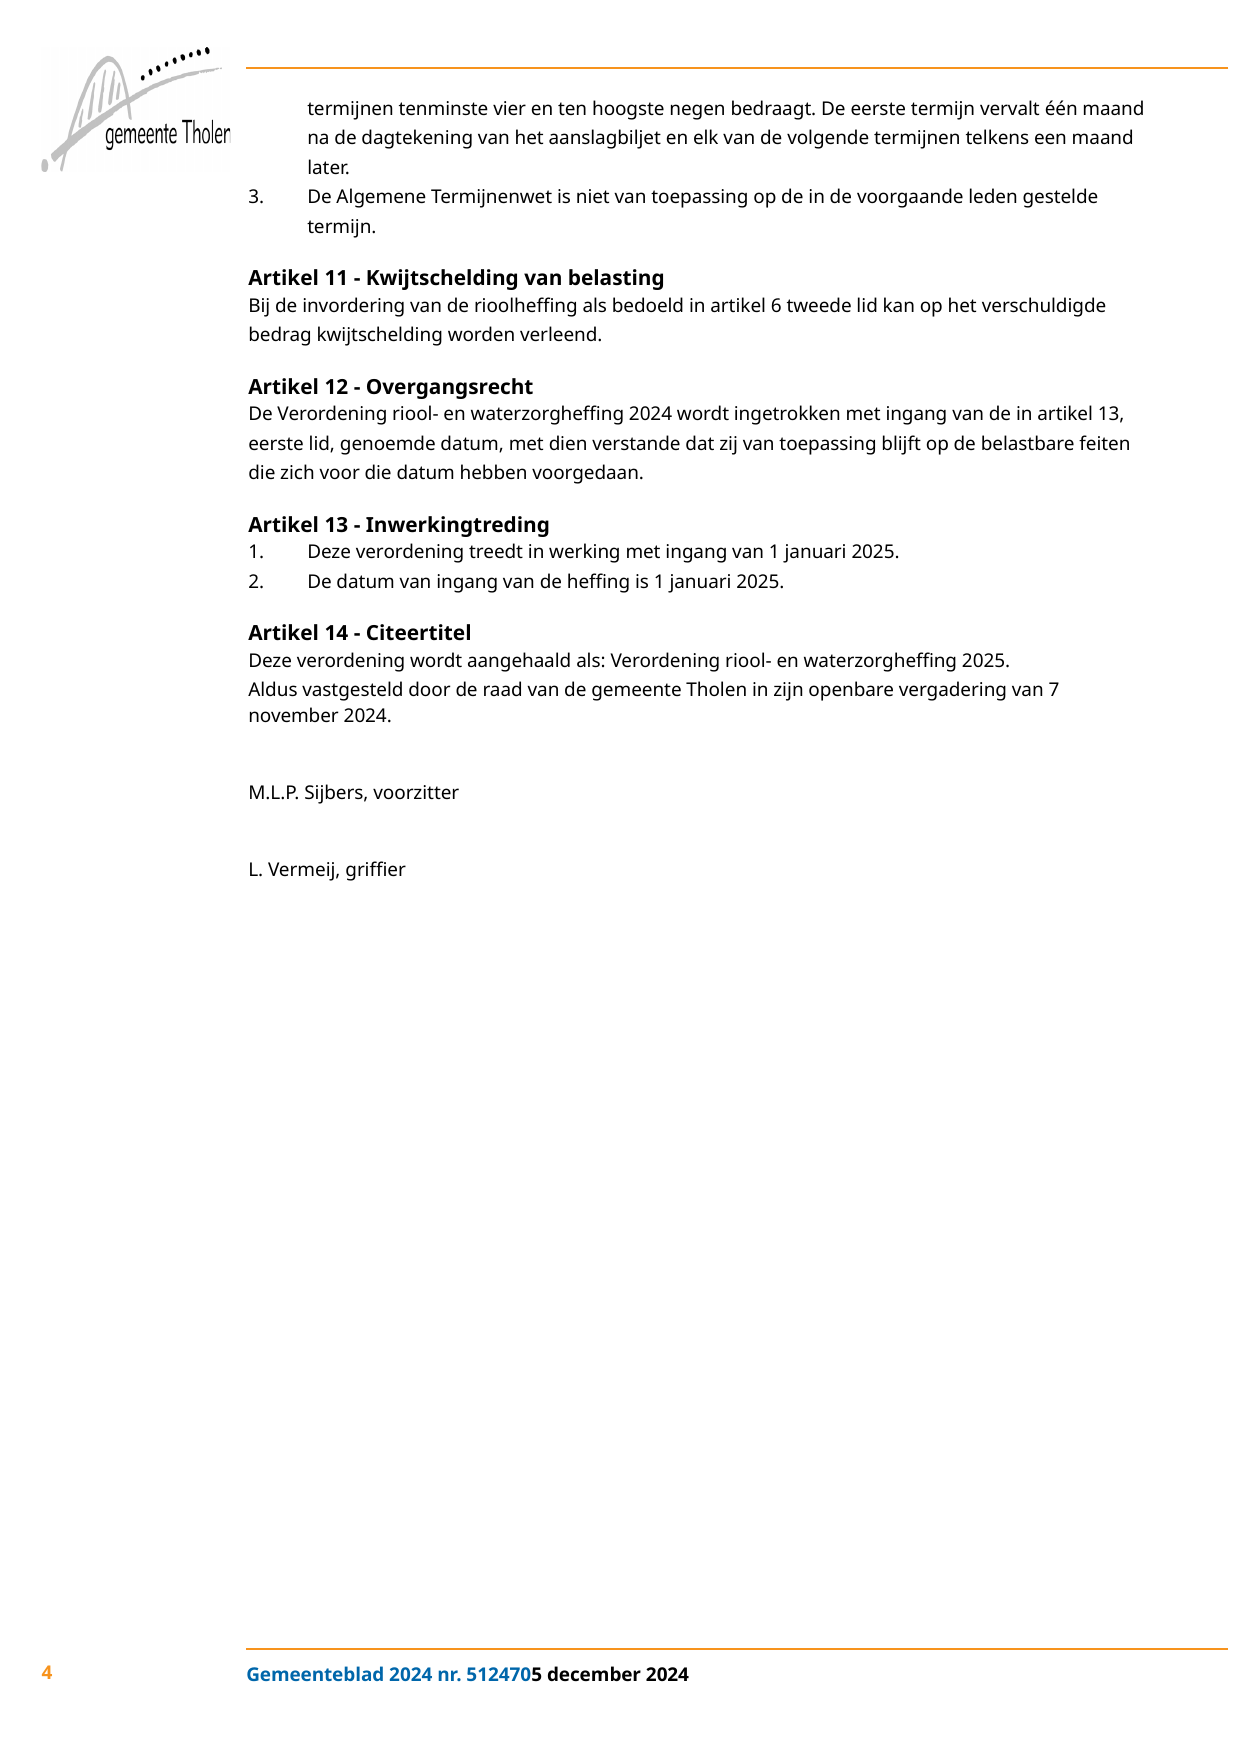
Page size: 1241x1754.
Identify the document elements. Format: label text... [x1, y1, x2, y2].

list Deze verordening treedt in werking met ingang van 1 januari 2025. [248, 538, 1152, 564]
text Aldus vastgesteld door de raad van de gemeente Tholen in zijn openbare vergadering van 7 november 2024. [248, 676, 1152, 728]
text Artikel 11 - Kwijtschelding van belasting [248, 263, 1152, 292]
text Deze verordening wordt aangehaald als: Verordening riool- en waterzorgheffing 2025. [248, 647, 1152, 673]
text De Verordening riool- en waterzorgheffing 2024 wordt ingetrokken met ingang van de in artikel 13, eerste lid, genoemde datum, met dien verstande dat zij van toepassing blijft op de belastbare feiten die zich voor die datum hebben voorgedaan. [248, 400, 1152, 485]
picture [41, 47, 231, 172]
text Artikel 12 - Overgangsrecht [248, 372, 1152, 400]
text Bij de invordering van de rioolheffing als bedoeld in artikel 6 tweede lid kan op het verschuldigde bedrag kwijtschelding worden verleend. [248, 292, 1152, 347]
text L. Vermeij, griffier [248, 857, 1152, 882]
text M.L.P. Sijbers, voorzitter [248, 779, 1152, 805]
text Artikel 14 - Citeertitel [248, 618, 1152, 647]
list De datum van ingang van de heffing is 1 januari 2025. [248, 568, 1152, 594]
list termijnen tenminste vier en ten hoogste negen bedraagt. De eerste termijn vervalt één maand na de dagtekening van het aanslagbiljet en elk van de volgende termijnen telkens een maand later. [248, 95, 1152, 180]
text Artikel 13 - Inwerkingtreding [248, 510, 1152, 538]
list De Algemene Termijnenwet is niet van toepassing op de in de voorgaande leden gestelde termijn. [248, 183, 1152, 239]
